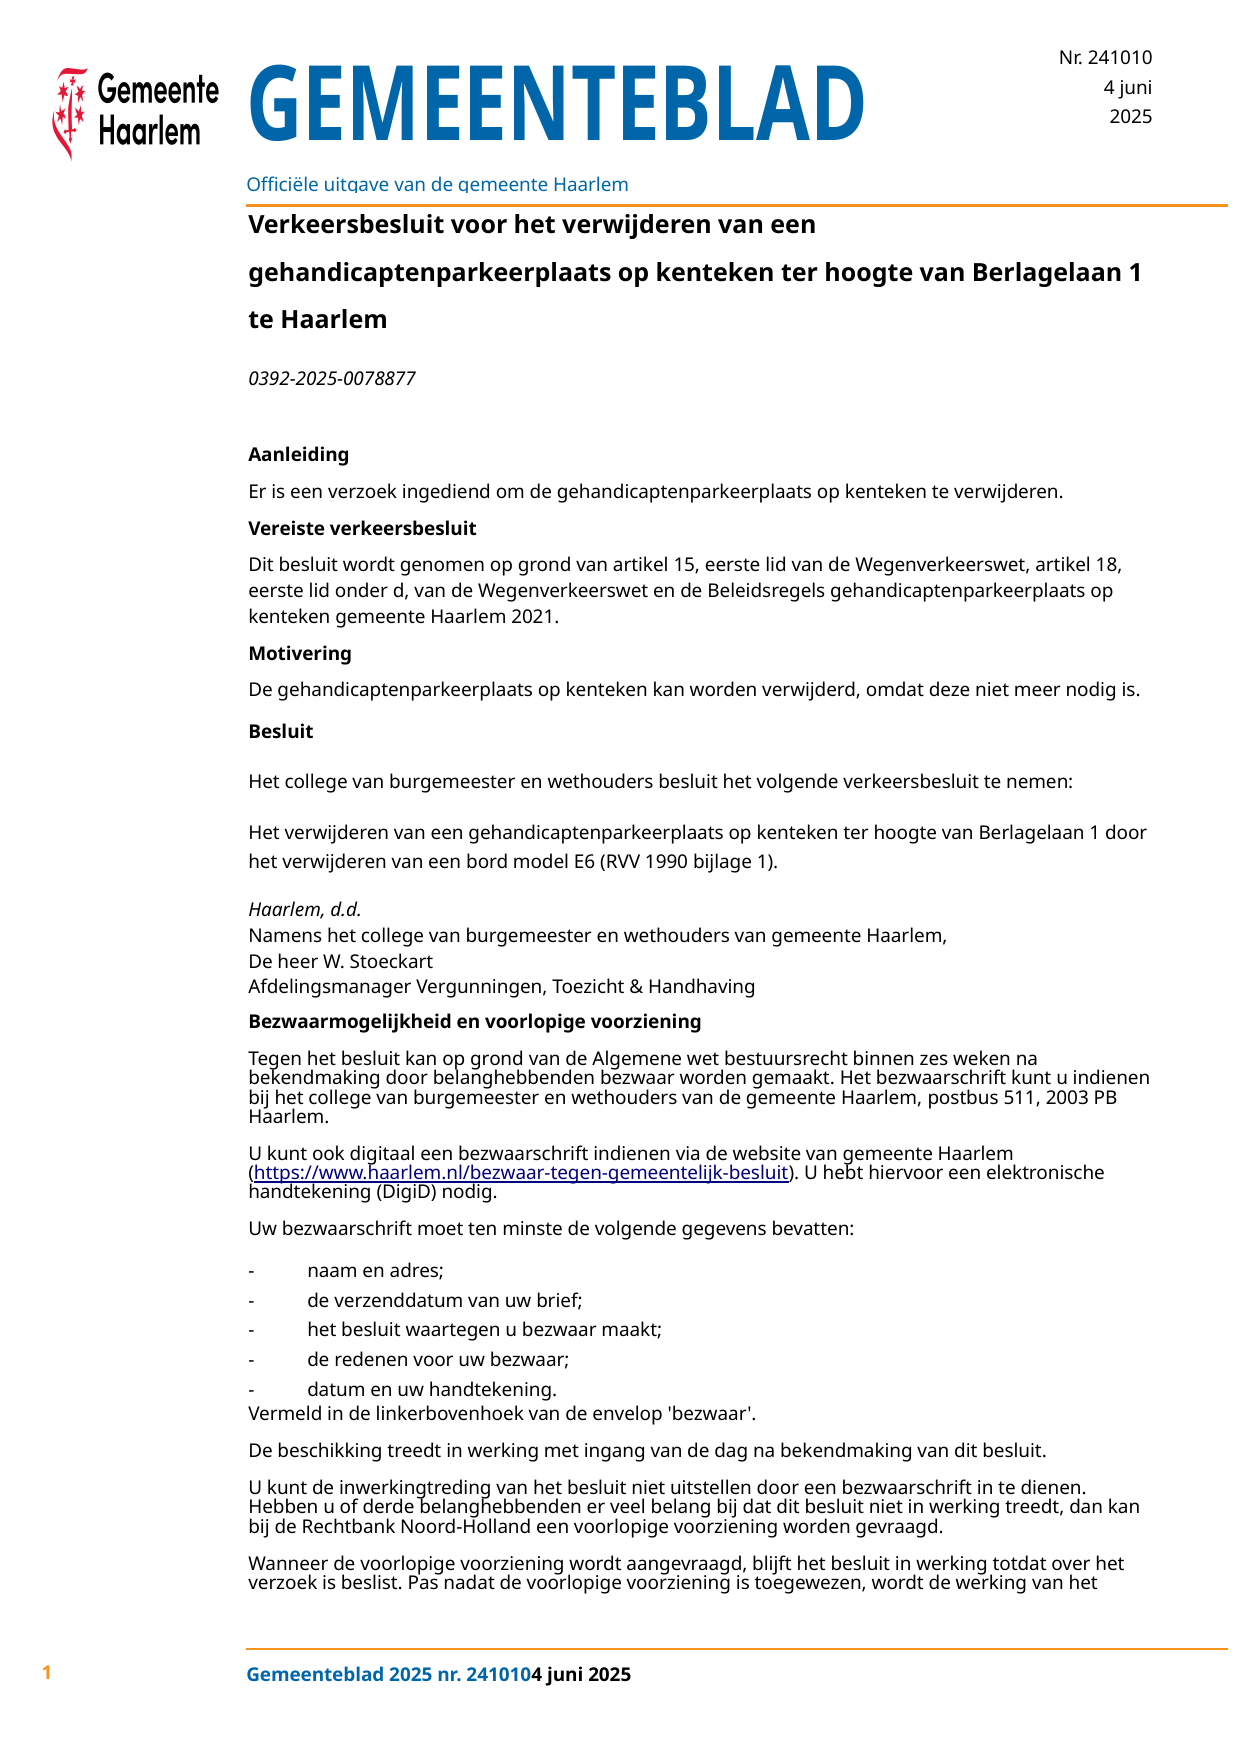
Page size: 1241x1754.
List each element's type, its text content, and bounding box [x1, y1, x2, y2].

text Besluit [248, 718, 1152, 744]
text Het verwijderen van een gehandicaptenparkeerplaats op kenteken ter hoogte van Berlagelaan 1 door het verwijderen van een bord model E6 (RVV 1990 bijlage 1). [248, 819, 1152, 874]
list naam en adres; [248, 1257, 1152, 1283]
text U kunt ook digitaal een bezwaarschrift indienen via de website van gemeente Haarlem (https://www.haarlem.nl/bezwaar-tegen-gemeentelijk-besluit). U hebt hiervoor een elektronische handtekening (DigiD) nodig. [248, 1145, 1152, 1203]
text U kunt de inwerkingtreding van het besluit niet uitstellen door een bezwaarschrift in te dienen. Hebben u of derde belanghebbenden er veel belang bij dat dit besluit niet in werking treedt, dan kan bij de Rechtbank Noord-Holland een voorlopige voorziening worden gevraagd. [248, 1479, 1152, 1537]
text Verkeersbesluit voor het verwijderen van een gehandicaptenparkeerplaats op kenteken ter hoogte van Berlagelaan 1 te Haarlem [248, 207, 1152, 336]
text Namens het college van burgemeester en wethouders van gemeente Haarlem, [248, 922, 1152, 948]
text Uw bezwaarschrift moet ten minste de volgende gegevens bevatten: [248, 1220, 1152, 1240]
text 0392-2025-0078877 [248, 366, 1152, 391]
text Haarlem, d.d. [248, 897, 1152, 922]
text Wanneer de voorlopige voorziening wordt aangevraagd, blijft het besluit in werking totdat over het verzoek is beslist. Pas nadat de voorlopige voorziening is toegewezen, wordt de werking van het [248, 1555, 1152, 1593]
text Aanleiding [248, 442, 1152, 467]
text Afdelingsmanager Vergunningen, Toezicht & Handhaving [248, 974, 1152, 999]
text Bezwaarmogelijkheid en voorlopige voorziening [248, 1013, 1152, 1032]
text Dit besluit wordt genomen op grond van artikel 15, eerste lid van de Wegenverkeerswet, artikel 18, eerste lid onder d, van de Wegenverkeerswet en de Beleidsregels gehandicaptenparkeerplaats op kenteken gemeente Haarlem 2021. [248, 552, 1152, 629]
text De beschikking treedt in werking met ingang van de dag na bekendmaking van dit besluit. [248, 1442, 1152, 1462]
text Motivering [248, 640, 1152, 665]
list het besluit waartegen u bezwaar maakt; [248, 1317, 1152, 1342]
picture [41, 47, 231, 172]
text Tegen het besluit kan op grond van de Algemene wet bestuursrecht binnen zes weken na bekendmaking door belanghebbenden bezwaar worden gemaakt. Het bezwaarschrift kunt u indienen bij het college van burgemeester en wethouders van de gemeente Haarlem, postbus 511, 2003 PB Haarlem. [248, 1050, 1152, 1127]
text Er is een verzoek ingediend om de gehandicaptenparkeerplaats op kenteken te verwijderen. [248, 478, 1152, 504]
list datum en uw handtekening. [248, 1376, 1152, 1401]
list de verzenddatum van uw brief; [248, 1287, 1152, 1313]
text Vereiste verkeersbesluit [248, 515, 1152, 541]
text De gehandicaptenparkeerplaats op kenteken kan worden verwijderd, omdat deze niet meer nodig is. [248, 676, 1152, 702]
text De heer W. Stoeckart [248, 948, 1152, 974]
text Vermeld in de linkerbovenhoek van de envelop 'bezwaar'. [248, 1405, 1152, 1424]
list de redenen voor uw bezwaar; [248, 1346, 1152, 1372]
text Het college van burgemeester en wethouders besluit het volgende verkeersbesluit te nemen: [248, 769, 1152, 794]
